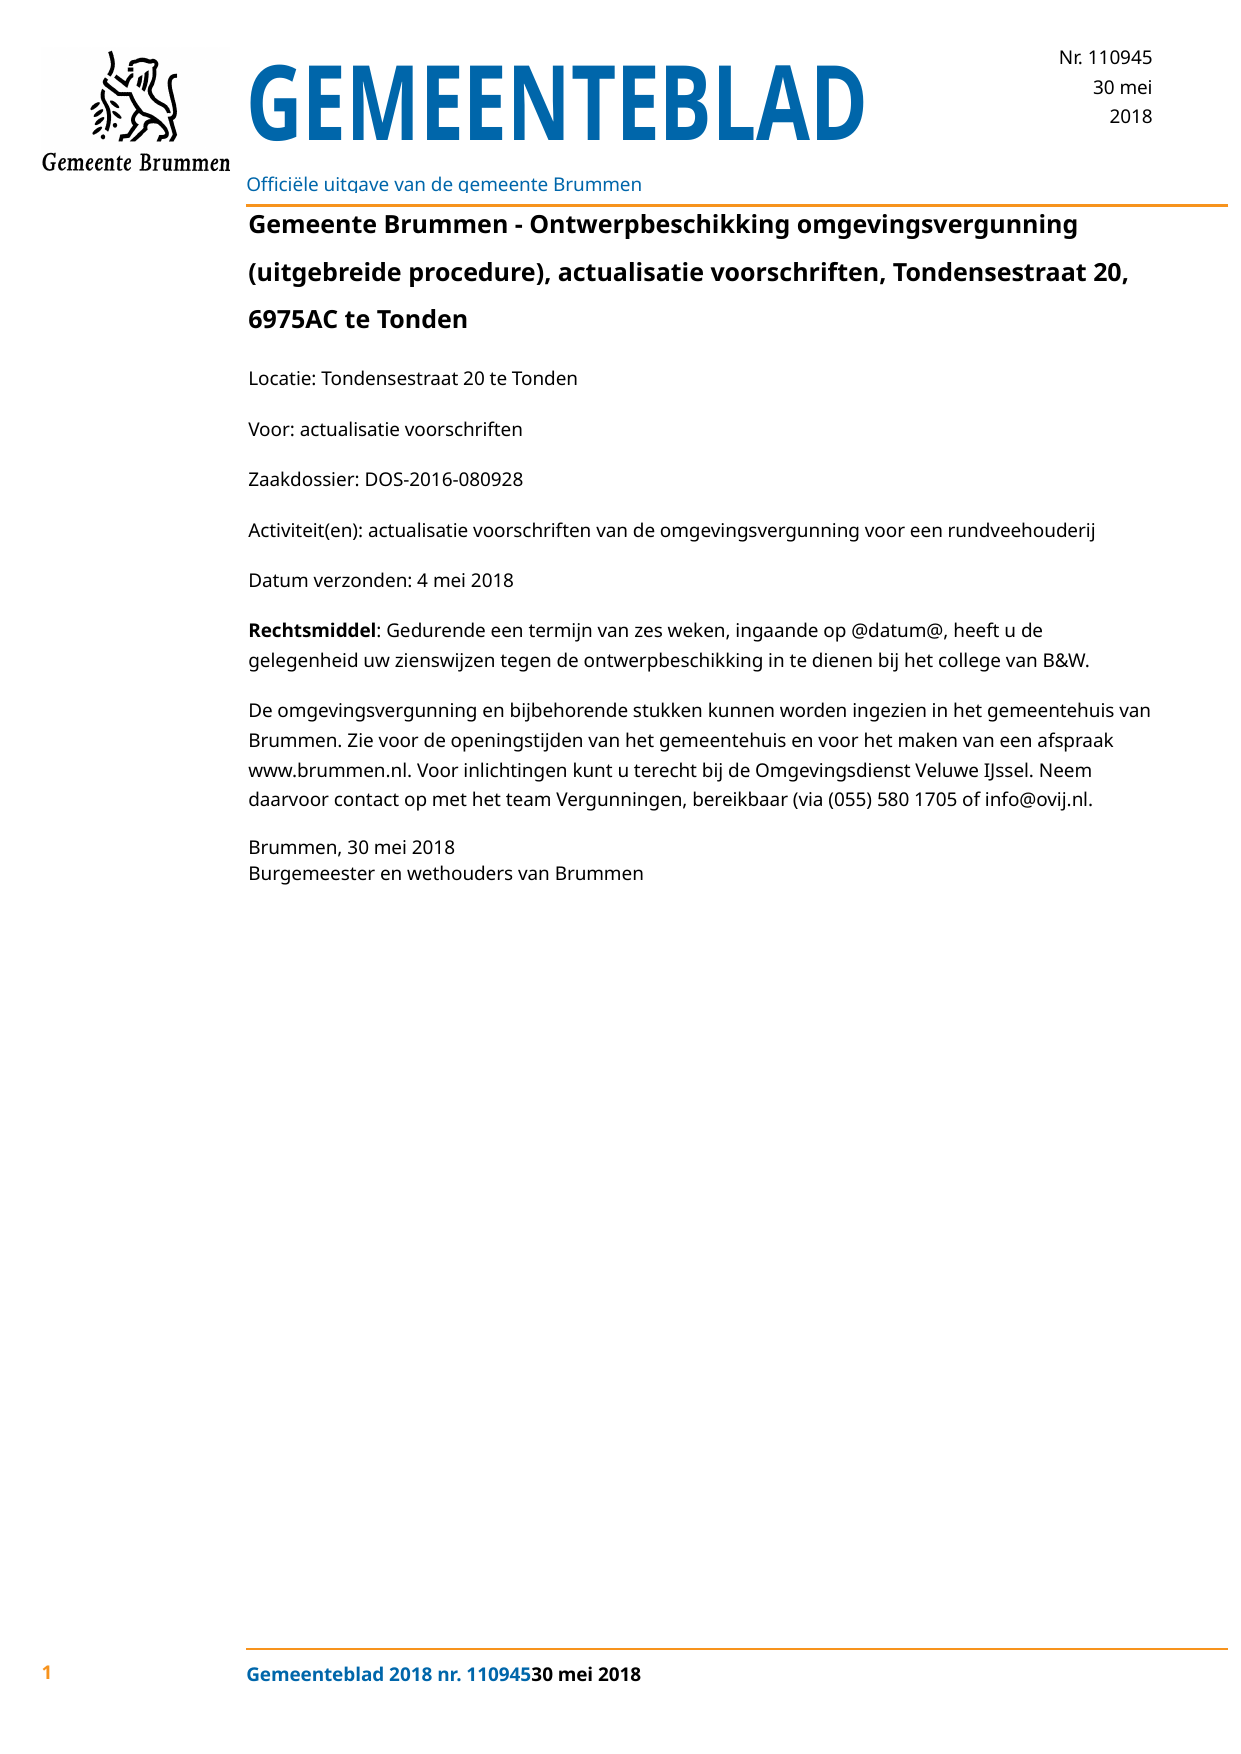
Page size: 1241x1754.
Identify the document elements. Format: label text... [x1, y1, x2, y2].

text Voor: actualisatie voorschriften [248, 416, 1152, 442]
text Activiteit(en): actualisatie voorschriften van de omgevingsvergunning voor een rundveehouderij [248, 517, 1152, 542]
text Datum verzonden: 4 mei 2018 [248, 567, 1152, 593]
text Gemeente Brummen - Ontwerpbeschikking omgevingsvergunning (uitgebreide procedure), actualisatie voorschriften, Tondensestraat 20, 6975AC te Tonden [248, 207, 1152, 336]
text Zaakdossier: DOS-2016-080928 [248, 466, 1152, 492]
picture [41, 47, 231, 172]
text Brummen, 30 mei 2018 [248, 834, 1152, 860]
text De omgevingsvergunning en bijbehorende stukken kunnen worden ingezien in het gemeentehuis van Brummen. Zie voor de openingstijden van het gemeentehuis en voor het maken van een afspraak www.brummen.nl. Voor inlichtingen kunt u terecht bij de Omgevingsdienst Veluwe IJssel. Neem daarvoor contact op met het team Vergunningen, bereikbaar (via (055) 580 1705 of info@ovij.nl. [248, 698, 1152, 812]
text Locatie: Tondensestraat 20 te Tonden [248, 366, 1152, 391]
text Rechtsmiddel: Gedurende een termijn van zes weken, ingaande op @datum@, heeft u de gelegenheid uw zienswijzen tegen de ontwerpbeschikking in te dienen bij het college van B&W. [248, 618, 1152, 673]
text Burgemeester en wethouders van Brummen [248, 860, 1152, 886]
